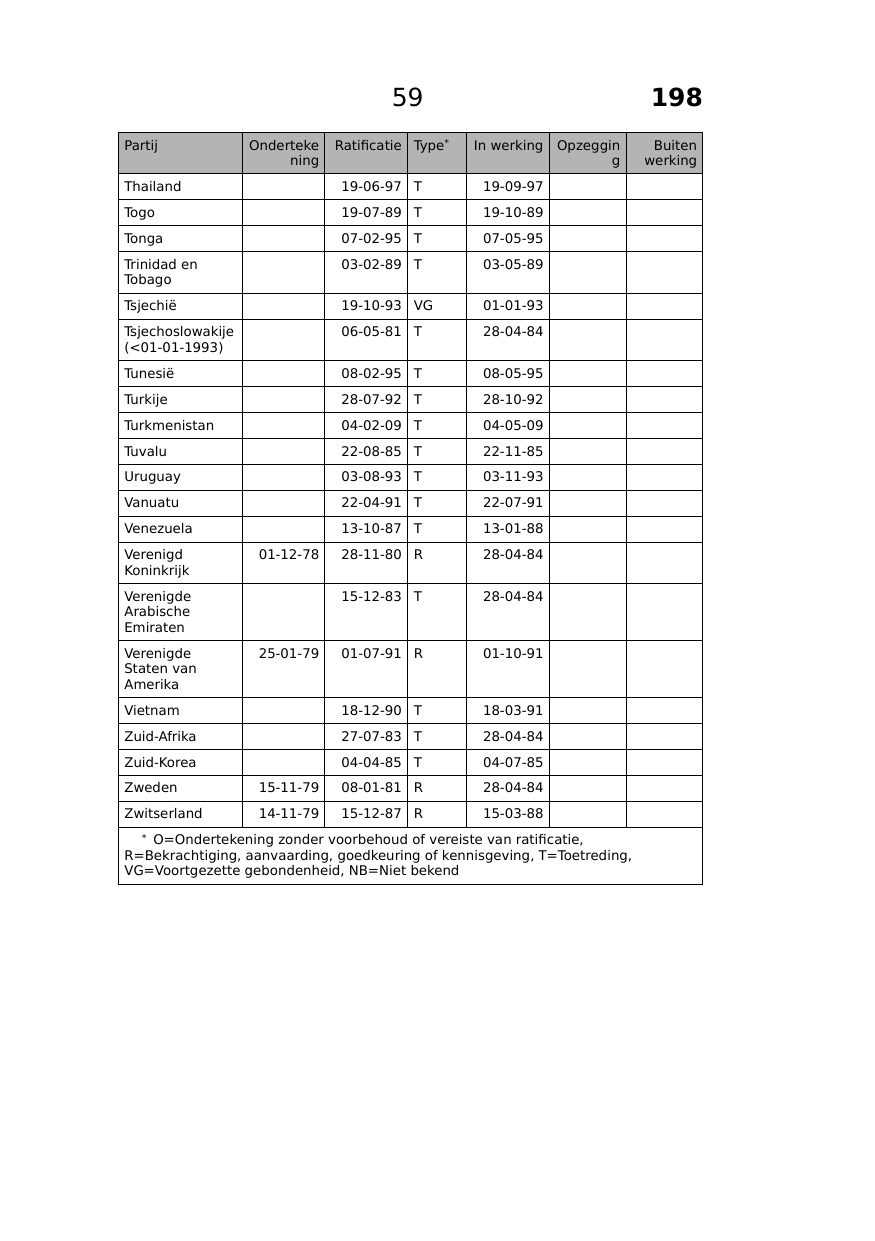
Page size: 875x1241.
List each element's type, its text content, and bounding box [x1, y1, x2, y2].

table_cell Tuvalu [119, 439, 242, 464]
table_cell 04-07-85 [467, 750, 549, 775]
table_cell Turkije [119, 387, 242, 412]
table_cell [627, 776, 702, 801]
table_cell [550, 641, 626, 697]
table_cell 28-04-84 [467, 543, 549, 583]
table_cell [243, 724, 324, 749]
table_cell Tonga [119, 226, 242, 251]
table_cell VG [408, 294, 466, 318]
table_cell 25-01-79 [243, 641, 324, 697]
table_cell [627, 320, 702, 360]
table_cell [627, 252, 702, 293]
table_cell Verenigde Arabische Emiraten [119, 584, 242, 640]
table_cell 19-07-89 [325, 200, 407, 225]
table_cell Tunesië [119, 361, 242, 386]
table_cell T [408, 491, 466, 516]
table_cell 14-11-79 [243, 802, 324, 827]
table_cell 07-02-95 [325, 226, 407, 251]
table_cell [550, 584, 626, 640]
table_cell [627, 724, 702, 749]
table_cell 04-04-85 [325, 750, 407, 775]
table_cell 22-08-85 [325, 439, 407, 464]
table_cell Togo [119, 200, 242, 225]
table_cell R [408, 802, 466, 827]
table_cell Tsjechië [119, 294, 242, 318]
table_cell 28-10-92 [467, 387, 549, 412]
table_cell 08-05-95 [467, 361, 549, 386]
table_cell T [408, 517, 466, 542]
table_cell 08-01-81 [325, 776, 407, 801]
table_cell Verenigd Koninkrijk [119, 543, 242, 583]
table_cell [627, 413, 702, 438]
table_cell [627, 361, 702, 386]
table_header Buiten werking [627, 133, 702, 173]
table_cell [627, 439, 702, 464]
table_cell [550, 491, 626, 516]
table_cell T [408, 698, 466, 723]
table_cell Zuid-Korea [119, 750, 242, 775]
table_cell 28-04-84 [467, 584, 549, 640]
table_cell T [408, 226, 466, 251]
table_cell T [408, 252, 466, 293]
table_cell [627, 200, 702, 225]
table_cell [550, 294, 626, 318]
table_cell 19-06-97 [325, 174, 407, 199]
table_cell [243, 174, 324, 199]
table_cell Thailand [119, 174, 242, 199]
table_cell [627, 174, 702, 199]
table_cell [550, 543, 626, 583]
table_cell [550, 413, 626, 438]
table_cell [550, 252, 626, 293]
table_cell [550, 517, 626, 542]
table_cell 04-02-09 [325, 413, 407, 438]
table_cell T [408, 724, 466, 749]
table_cell [243, 750, 324, 775]
table_cell [243, 200, 324, 225]
table_cell 27-07-83 [325, 724, 407, 749]
table_cell [550, 174, 626, 199]
table_cell [550, 200, 626, 225]
table_cell Vanuatu [119, 491, 242, 516]
table_cell [550, 750, 626, 775]
table_header Opzegging [550, 133, 626, 173]
table_cell 03-11-93 [467, 465, 549, 490]
table_header Partij [119, 133, 242, 173]
table_cell [550, 698, 626, 723]
table_cell 18-03-91 [467, 698, 549, 723]
table_cell 28-11-80 [325, 543, 407, 583]
table_cell 06-05-81 [325, 320, 407, 360]
table_cell [550, 802, 626, 827]
table_cell 03-05-89 [467, 252, 549, 293]
table_cell [627, 294, 702, 318]
table_cell [243, 226, 324, 251]
table_cell [550, 724, 626, 749]
table_cell Tsjechoslowakije (<01-01-1993) [119, 320, 242, 360]
table_cell T [408, 174, 466, 199]
table_cell R [408, 641, 466, 697]
table_cell Venezuela [119, 517, 242, 542]
table_cell Uruguay [119, 465, 242, 490]
table_cell 19-09-97 [467, 174, 549, 199]
table_cell 04-05-09 [467, 413, 549, 438]
table_cell 28-04-84 [467, 776, 549, 801]
table_cell Turkmenistan [119, 413, 242, 438]
table_cell 28-07-92 [325, 387, 407, 412]
table_cell [627, 226, 702, 251]
table_cell 01-10-91 [467, 641, 549, 697]
table_cell [243, 517, 324, 542]
table_cell [627, 543, 702, 583]
table_cell Zuid-Afrika [119, 724, 242, 749]
table_cell 15-12-87 [325, 802, 407, 827]
table_cell [243, 465, 324, 490]
table_cell Vietnam [119, 698, 242, 723]
table_cell R [408, 543, 466, 583]
table_cell [243, 439, 324, 464]
table_cell 07-05-95 [467, 226, 549, 251]
table_cell Zweden [119, 776, 242, 801]
table_cell 01-12-78 [243, 543, 324, 583]
table_cell [627, 750, 702, 775]
table_cell [550, 320, 626, 360]
table_cell * O=Ondertekening zonder voorbehoud of vereiste van ratificatie, R=Bekrachtiging, aanvaarding, goedkeuring of kennisgeving, T=Toetreding, VG=Voortgezette gebondenheid, NB=Niet bekend [119, 828, 702, 884]
table_cell 22-07-91 [467, 491, 549, 516]
table_cell T [408, 413, 466, 438]
table_cell [243, 491, 324, 516]
table_cell [243, 584, 324, 640]
table_cell 01-01-93 [467, 294, 549, 318]
table_cell [243, 698, 324, 723]
table_cell R [408, 776, 466, 801]
table_header Type* [408, 133, 466, 173]
table_cell T [408, 584, 466, 640]
table_cell 19-10-89 [467, 200, 549, 225]
table_cell [627, 641, 702, 697]
table_cell 13-01-88 [467, 517, 549, 542]
table_cell T [408, 200, 466, 225]
table_cell [550, 776, 626, 801]
table_cell 01-07-91 [325, 641, 407, 697]
table_cell [243, 361, 324, 386]
table_cell [627, 584, 702, 640]
table_cell T [408, 439, 466, 464]
table_cell 15-03-88 [467, 802, 549, 827]
table_cell Zwitserland [119, 802, 242, 827]
table_cell [627, 802, 702, 827]
table_cell 08-02-95 [325, 361, 407, 386]
table_header Ondertekening [243, 133, 324, 173]
table_cell 19-10-93 [325, 294, 407, 318]
table_cell 15-12-83 [325, 584, 407, 640]
table_header In werking [467, 133, 549, 173]
table_cell [243, 294, 324, 318]
table_cell [243, 413, 324, 438]
table_cell [627, 517, 702, 542]
table_cell [243, 320, 324, 360]
table_cell [243, 387, 324, 412]
table_cell [550, 226, 626, 251]
table_cell 15-11-79 [243, 776, 324, 801]
table_cell 03-02-89 [325, 252, 407, 293]
table_cell [243, 252, 324, 293]
table_cell 22-04-91 [325, 491, 407, 516]
table_cell T [408, 320, 466, 360]
table_cell [627, 491, 702, 516]
table_cell T [408, 361, 466, 386]
table_cell [550, 361, 626, 386]
table_cell [550, 465, 626, 490]
table_cell T [408, 465, 466, 490]
table_cell T [408, 387, 466, 412]
table_cell 13-10-87 [325, 517, 407, 542]
table_cell 03-08-93 [325, 465, 407, 490]
table_cell [550, 439, 626, 464]
table_cell [627, 387, 702, 412]
table_cell [550, 387, 626, 412]
table_cell 28-04-84 [467, 724, 549, 749]
table_cell Verenigde Staten van Amerika [119, 641, 242, 697]
table_cell 18-12-90 [325, 698, 407, 723]
table_header Ratificatie [325, 133, 407, 173]
table_cell Trinidad en Tobago [119, 252, 242, 293]
table_cell [627, 698, 702, 723]
table_cell 28-04-84 [467, 320, 549, 360]
table_cell 22-11-85 [467, 439, 549, 464]
table_cell [627, 465, 702, 490]
table_cell T [408, 750, 466, 775]
